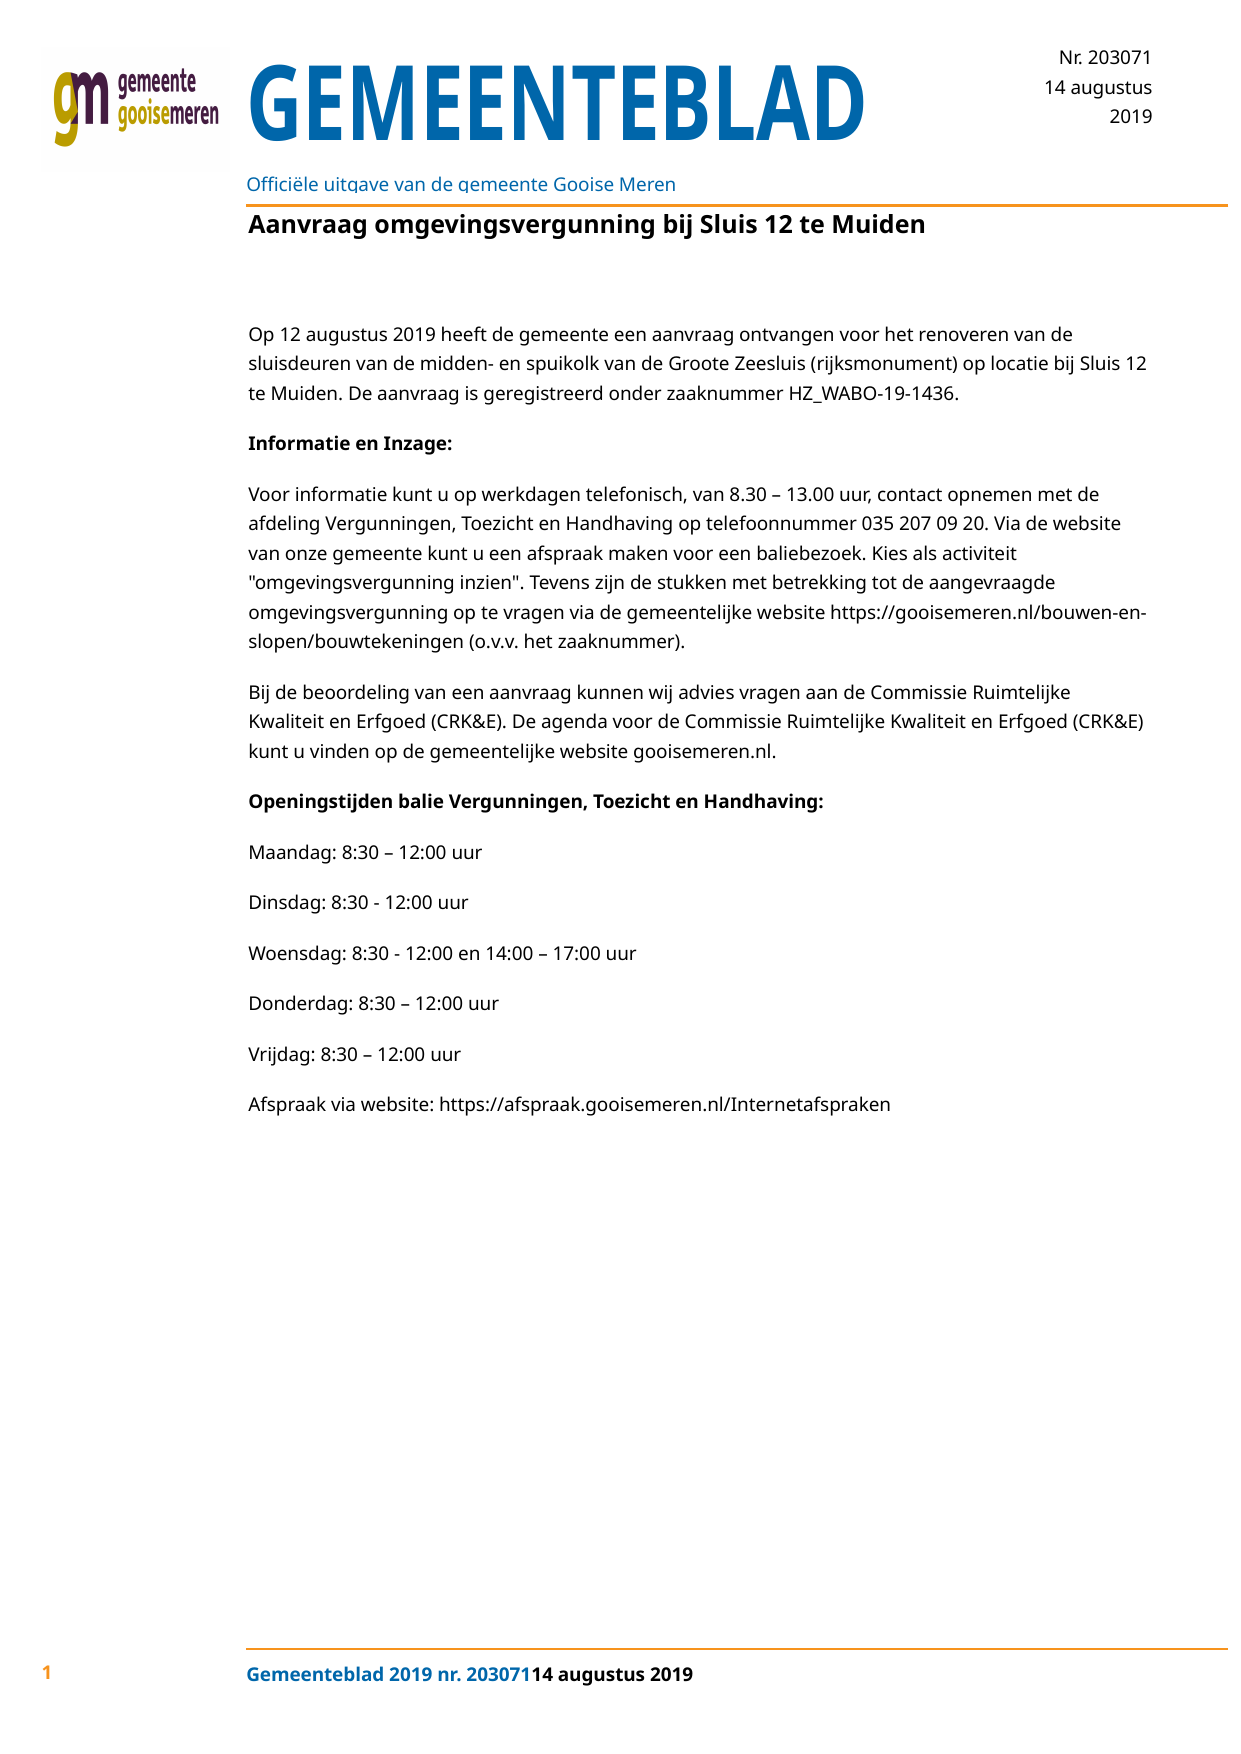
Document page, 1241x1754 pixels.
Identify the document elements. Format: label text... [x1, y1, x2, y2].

text Aanvraag omgevingsvergunning bij Sluis 12 te Muiden [248, 207, 1152, 241]
text Donderdag: 8:30 – 12:00 uur [248, 990, 1152, 1016]
text Informatie en Inzage: [248, 430, 1152, 456]
text Afspraak via website: https://afspraak.gooisemeren.nl/Internetafspraken [248, 1091, 1152, 1117]
text Dinsdag: 8:30 - 12:00 uur [248, 889, 1152, 915]
text Bij de beoordeling van een aanvraag kunnen wij advies vragen aan de Commissie Ruimtelijke Kwaliteit en Erfgoed (CRK&E). De agenda voor de Commissie Ruimtelijke Kwaliteit en Erfgoed (CRK&E) kunt u vinden op de gemeentelijke website gooisemeren.nl. [248, 679, 1152, 764]
text Vrijdag: 8:30 – 12:00 uur [248, 1041, 1152, 1066]
text Openingstijden balie Vergunningen, Toezicht en Handhaving: [248, 789, 1152, 814]
text Op 12 augustus 2019 heeft de gemeente een aanvraag ontvangen voor het renoveren van de sluisdeuren van de midden- en spuikolk van de Groote Zeesluis (rijksmonument) op locatie bij Sluis 12 te Muiden. De aanvraag is geregistreerd onder zaaknummer HZ_WABO-19-1436. [248, 321, 1152, 406]
text Maandag: 8:30 – 12:00 uur [248, 839, 1152, 865]
picture [41, 47, 231, 172]
text Woensdag: 8:30 - 12:00 en 14:00 – 17:00 uur [248, 940, 1152, 966]
text Voor informatie kunt u op werkdagen telefonisch, van 8.30 – 13.00 uur, contact opnemen met de afdeling Vergunningen, Toezicht en Handhaving op telefoonnummer 035 207 09 20. Via de website van onze gemeente kunt u een afspraak maken voor een baliebezoek. Kies als activiteit "omgevingsvergunning inzien". Tevens zijn de stukken met betrekking tot de aangevraagde omgevingsvergunning op te vragen via de gemeentelijke website https://gooisemeren.nl/bouwen-en-slopen/bouwtekeningen (o.v.v. het zaaknummer). [248, 481, 1152, 654]
